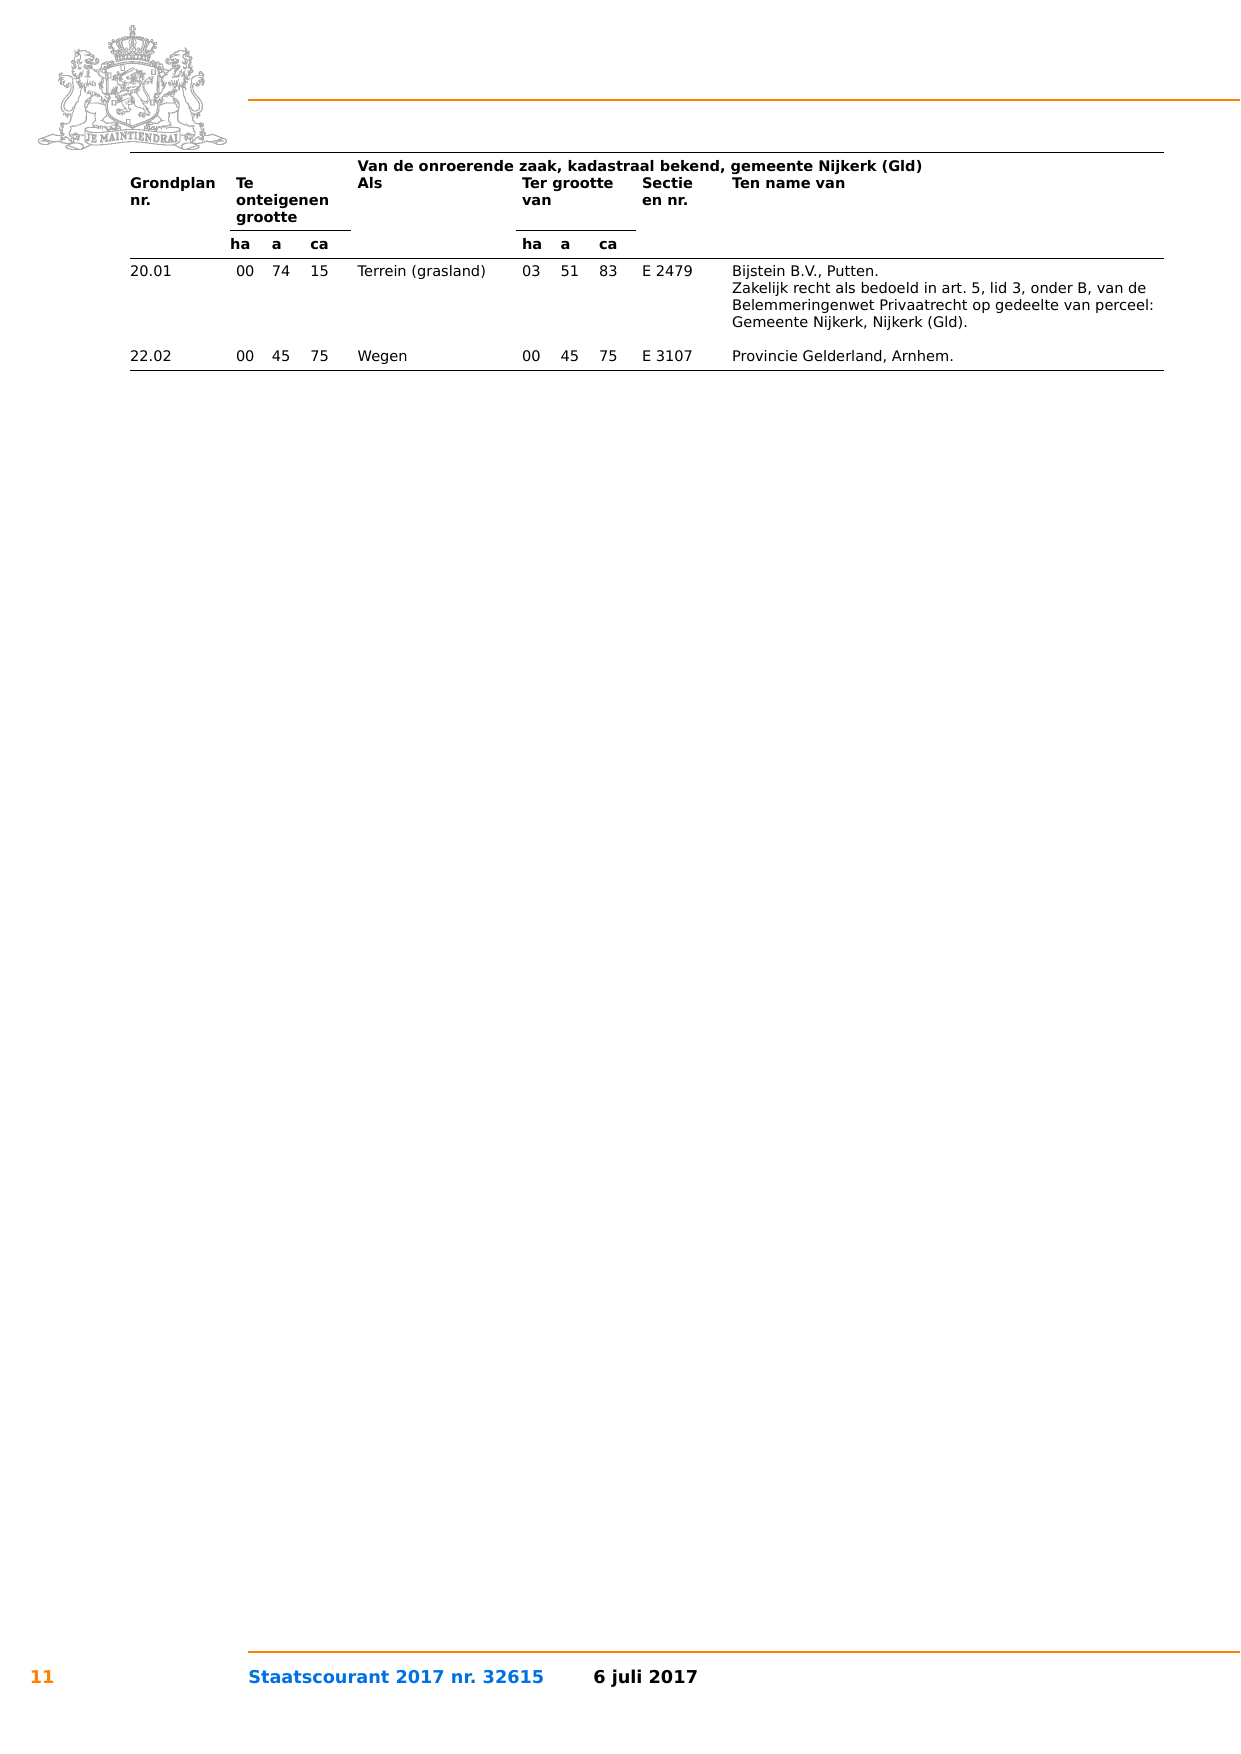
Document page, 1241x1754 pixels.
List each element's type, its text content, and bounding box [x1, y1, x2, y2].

table_cell a [554, 231, 593, 257]
table_cell E 2479 [636, 259, 726, 331]
table_cell [304, 331, 351, 348]
table_cell 45 [554, 348, 593, 370]
table_cell ca [304, 231, 351, 257]
table_cell 75 [593, 348, 636, 370]
table_cell [636, 331, 726, 348]
table_cell [516, 331, 554, 348]
table_cell [266, 331, 304, 348]
table_cell 51 [554, 259, 593, 331]
table_cell 00 [516, 348, 554, 370]
table_cell Als [351, 175, 516, 257]
table_cell Sectie en nr. [636, 175, 726, 257]
table_cell 75 [304, 348, 351, 370]
table_cell [351, 331, 516, 348]
table_cell ha [516, 231, 554, 257]
table_cell Wegen [351, 348, 516, 370]
table_cell E 3107 [636, 348, 726, 370]
table_cell Ter grootte van [516, 175, 636, 230]
table_cell 20.01 [130, 259, 230, 331]
table_cell 00 [230, 348, 266, 370]
picture [38, 25, 227, 150]
table_cell [230, 331, 266, 348]
table_cell [554, 331, 593, 348]
table_cell 74 [266, 259, 304, 331]
table_cell ha [230, 231, 266, 257]
table_header [130, 153, 351, 174]
table_cell 00 [230, 259, 266, 331]
table_cell ca [593, 231, 636, 257]
table_cell 83 [593, 259, 636, 331]
table_cell 03 [516, 259, 554, 331]
table_cell 22.02 [130, 348, 230, 370]
table_cell Terrein (grasland) [351, 259, 516, 331]
table_cell Provincie Gelderland, Arnhem. [726, 348, 1163, 370]
table_cell 45 [266, 348, 304, 370]
table_cell Ten name van [726, 175, 1163, 257]
table_header Van de onroerende zaak, kadastraal bekend, gemeente Nijkerk (Gld) [351, 153, 1163, 174]
table_cell [726, 331, 1163, 348]
table_cell [130, 331, 230, 348]
table_cell Te onteigenen grootte [230, 175, 351, 230]
table_cell 15 [304, 259, 351, 331]
table_cell Grondplan nr. [130, 175, 230, 257]
table_cell [593, 331, 636, 348]
table_cell Bijstein B.V., Putten. Zakelijk recht als bedoeld in art. 5, lid 3, onder B, van de Belemmeringenwet Privaatrecht op gedeelte van perceel: Gemeente Nijkerk, Nijkerk (Gld). [726, 259, 1163, 331]
table_cell a [266, 231, 304, 257]
